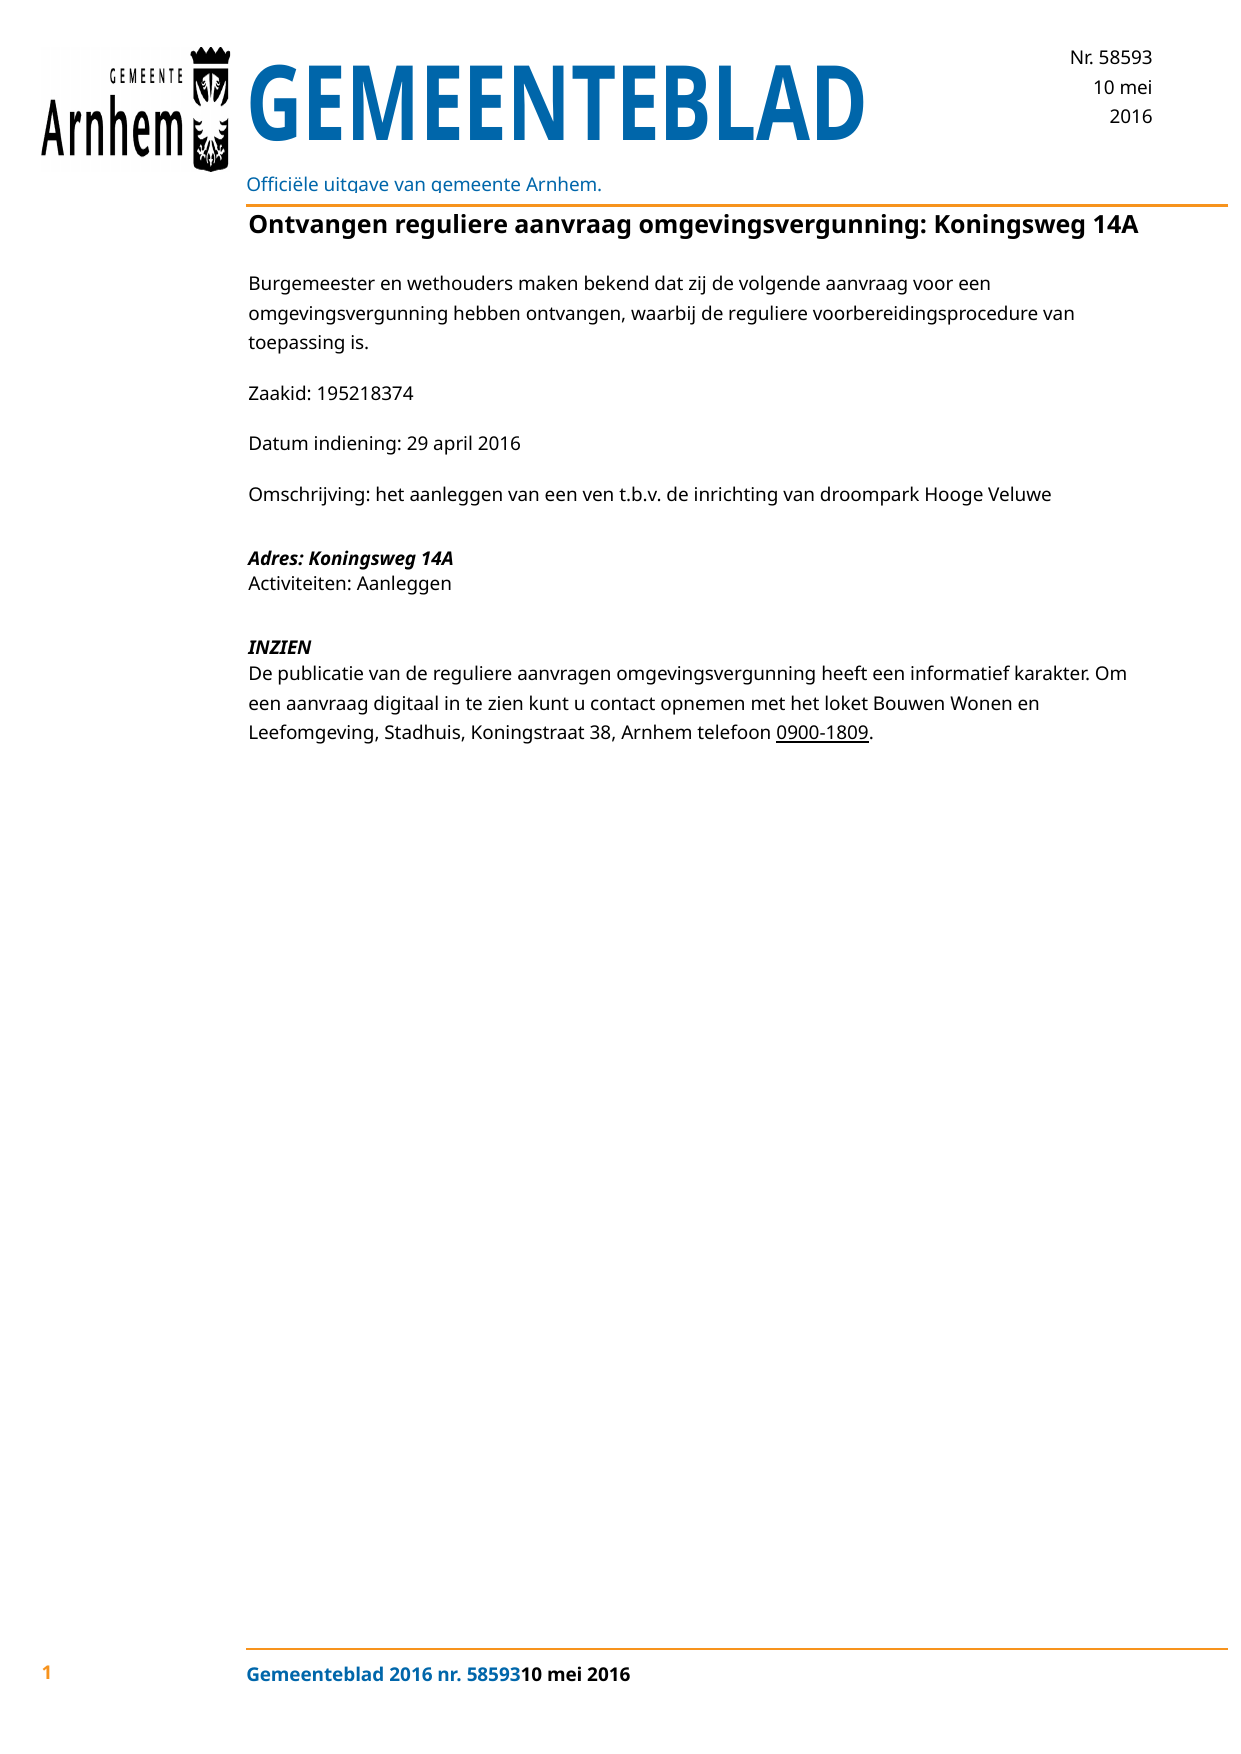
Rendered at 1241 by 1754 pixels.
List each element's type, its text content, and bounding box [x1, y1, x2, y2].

text INZIEN [248, 634, 1152, 660]
picture [41, 47, 231, 172]
text Activiteiten: Aanleggen [248, 570, 1152, 596]
text Datum indiening: 29 april 2016 [248, 430, 1152, 456]
text Omschrijving: het aanleggen van een ven t.b.v. de inrichting van droompark Hooge Veluwe [248, 481, 1152, 506]
text Zaakid: 195218374 [248, 380, 1152, 406]
text Burgemeester en wethouders maken bekend dat zij de volgende aanvraag voor een omgevingsvergunning hebben ontvangen, waarbij de reguliere voorbereidingsprocedure van toepassing is. [248, 270, 1152, 355]
text Adres: Koningsweg 14A [248, 545, 1152, 570]
text Ontvangen reguliere aanvraag omgevingsvergunning: Koningsweg 14A [248, 207, 1152, 241]
text De publicatie van de reguliere aanvragen omgevingsvergunning heeft een informatief karakter. Om een aanvraag digitaal in te zien kunt u contact opnemen met het loket Bouwen Wonen en Leefomgeving, Stadhuis, Koningstraat 38, Arnhem telefoon 0900-1809. [248, 660, 1152, 745]
